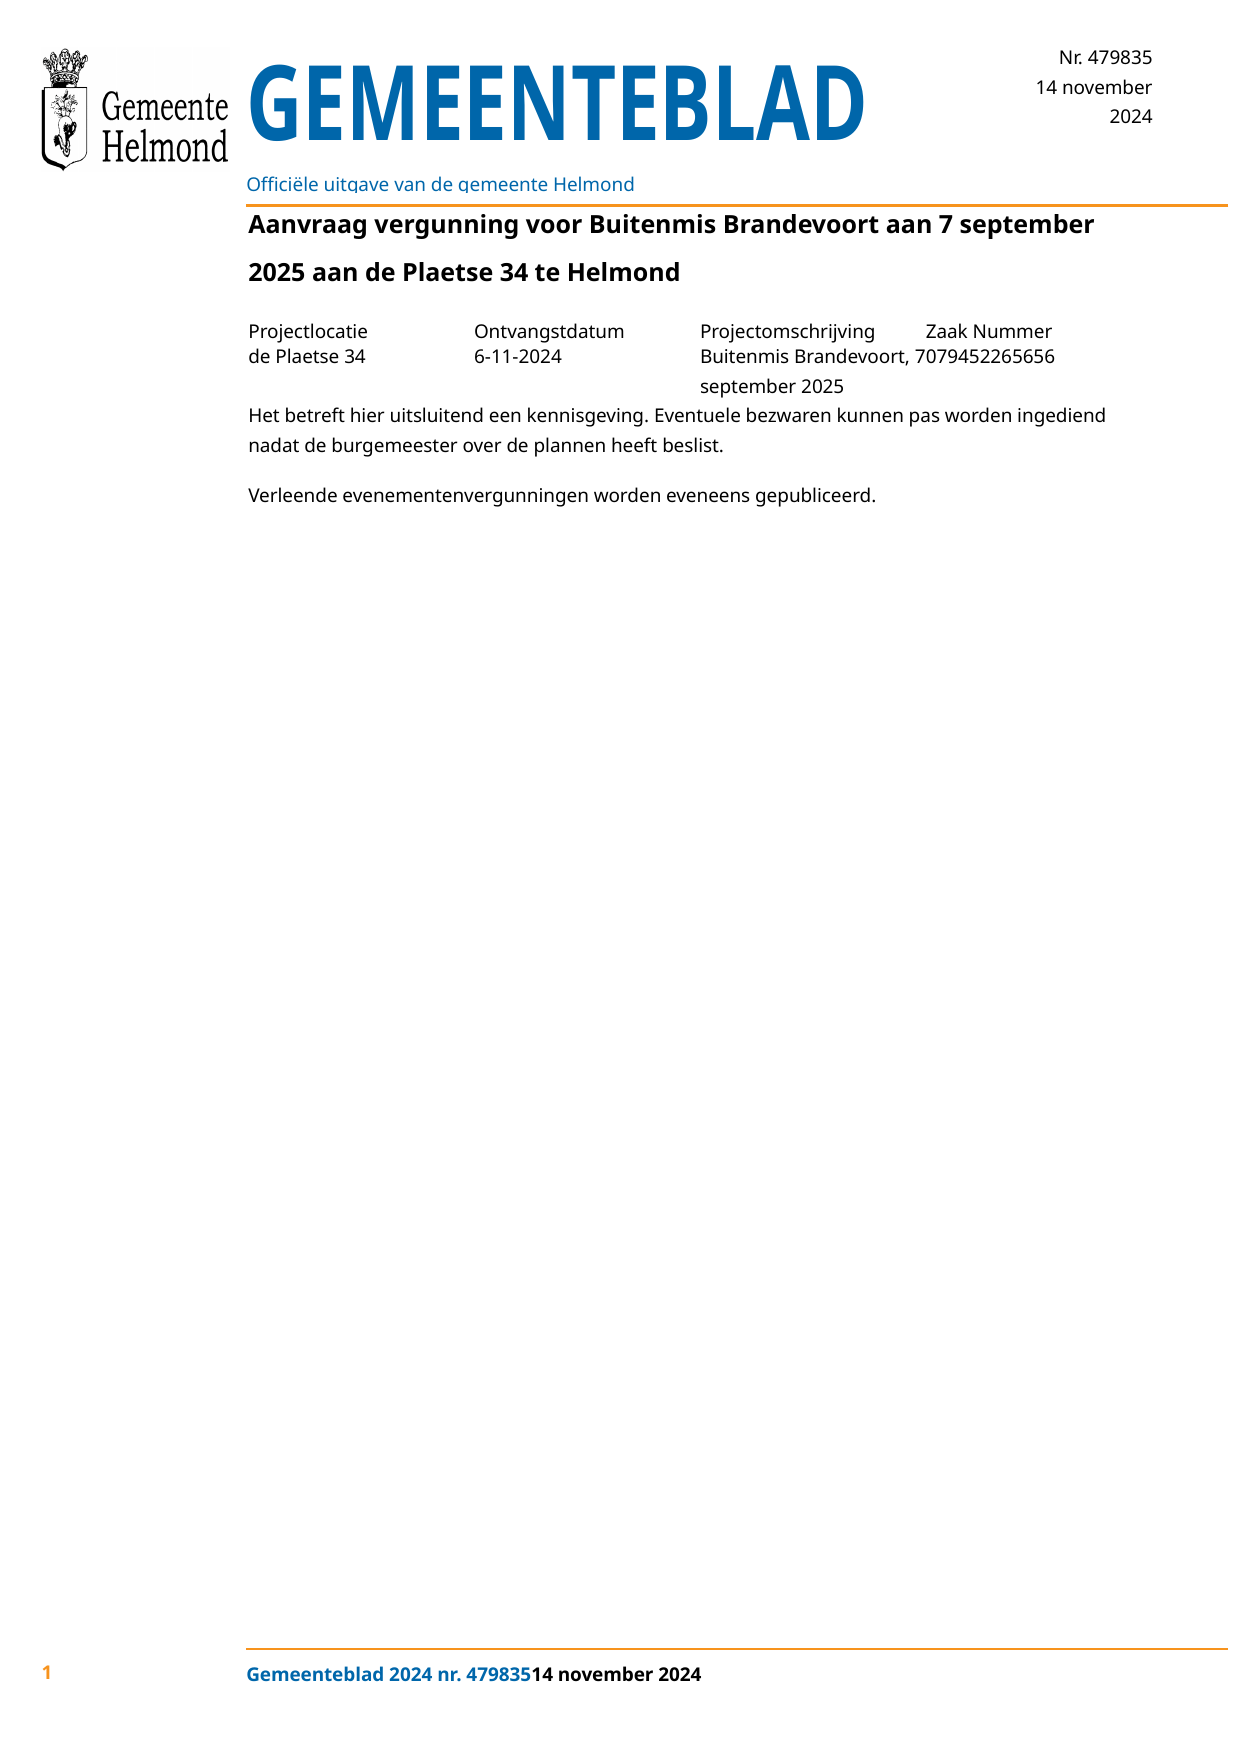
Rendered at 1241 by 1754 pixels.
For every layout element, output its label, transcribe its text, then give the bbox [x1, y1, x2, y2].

table_cell 079452265656 [926, 344, 1152, 399]
text Aanvraag vergunning voor Buitenmis Brandevoort aan 7 september 2025 aan de Plaetse 34 te Helmond [248, 207, 1152, 288]
text Het betreft hier uitsluitend een kennisgeving. Eventuele bezwaren kunnen pas worden ingediend nadat de burgemeester over de plannen heeft beslist. [248, 402, 1152, 458]
table_cell Buitenmis Brandevoort, 7 september 2025 [700, 344, 926, 399]
table_cell de Plaetse 34 [248, 344, 474, 399]
picture [41, 47, 231, 172]
table_header Projectomschrijving [700, 318, 926, 344]
table_cell 6-11-2024 [474, 344, 700, 399]
text Verleende evenementenvergunningen worden eveneens gepubliceerd. [248, 482, 1152, 508]
table_header Ontvangstdatum [474, 318, 700, 344]
table_header Projectlocatie [248, 318, 474, 344]
table_header Zaak Nummer [926, 318, 1152, 344]
